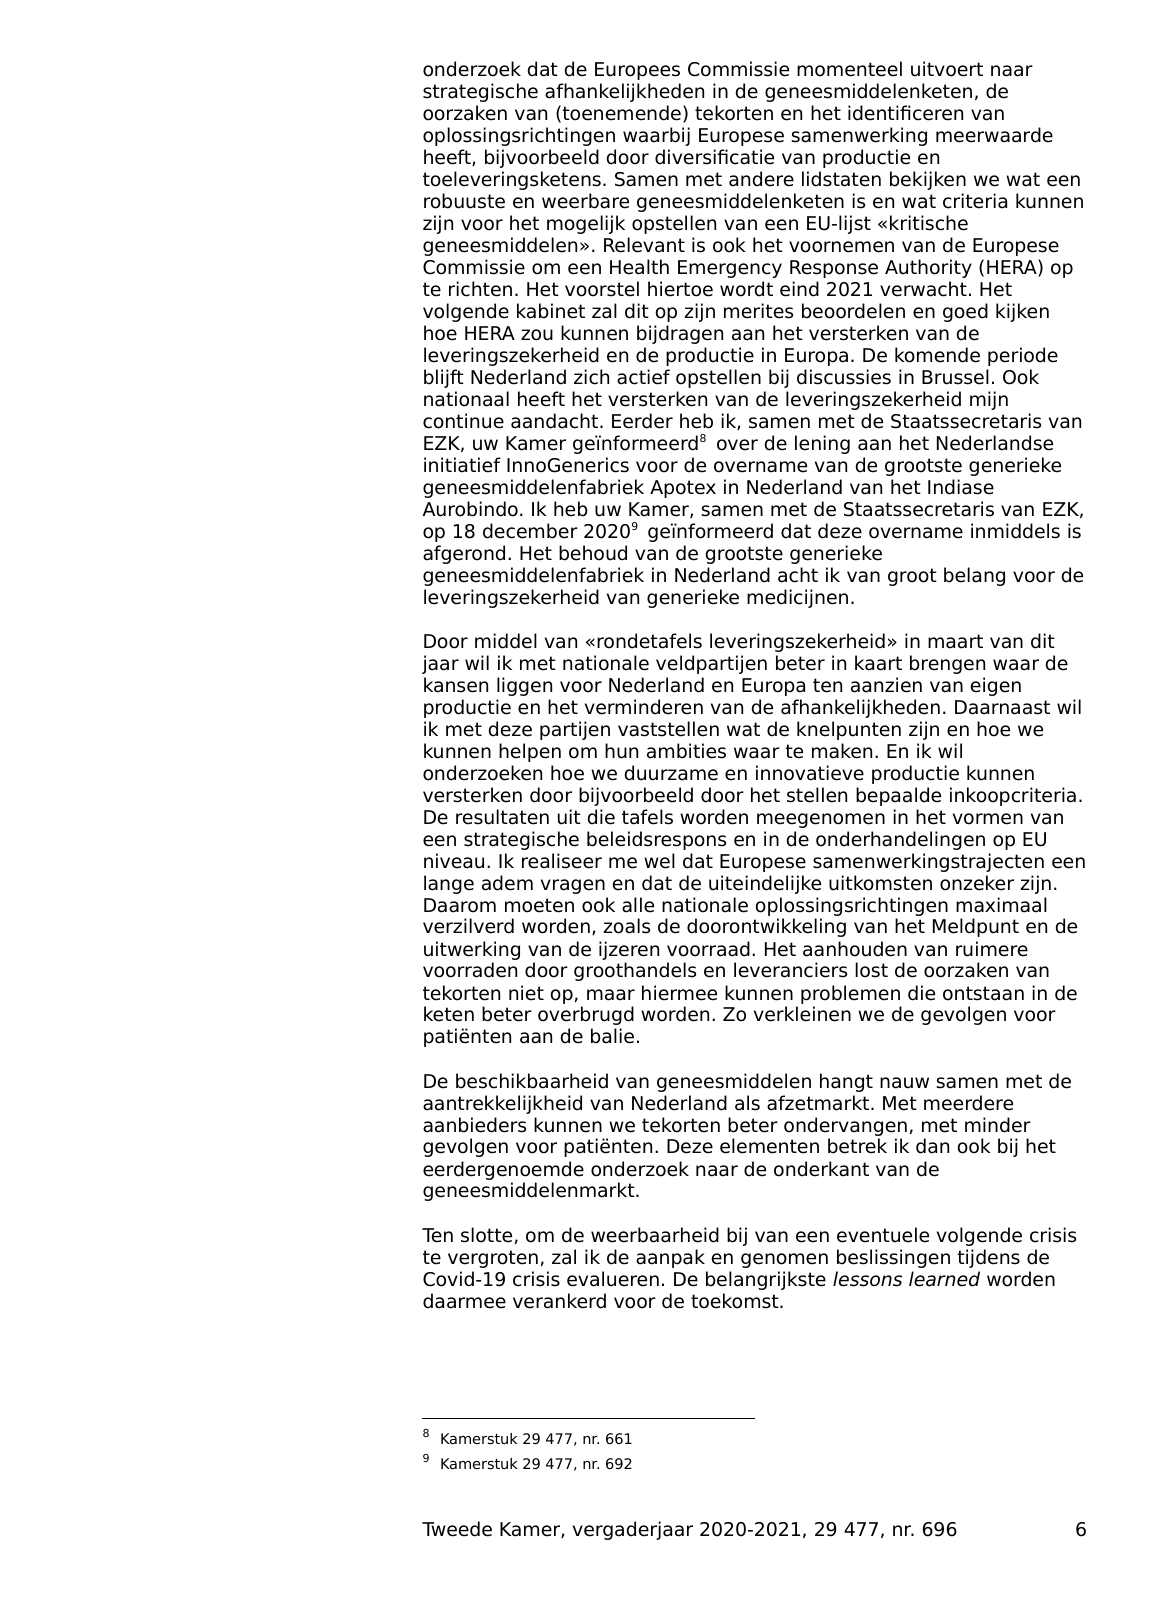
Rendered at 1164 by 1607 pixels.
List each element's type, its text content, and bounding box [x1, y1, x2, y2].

text Kamerstuk 29 477, nr. 661 [422, 1427, 1087, 1449]
text Door middel van «rondetafels leveringszekerheid» in maart van dit jaar wil ik met nationale veldpartijen beter in kaart brengen waar de kansen liggen voor Nederland en Europa ten aanzien van eigen productie en het verminderen van de afhankelijkheden. Daarnaast wil ik met deze partijen vaststellen wat de knelpunten zijn en hoe we kunnen helpen om hun ambities waar te maken. En ik wil onderzoeken hoe we duurzame en innovatieve productie kunnen versterken door bijvoorbeeld door het stellen bepaalde inkoopcriteria. De resultaten uit die tafels worden meegenomen in het vormen van een strategische beleidsrespons en in de onderhandelingen op EU niveau. Ik realiseer me wel dat Europese samenwerkingstrajecten een lange adem vragen en dat de uiteindelijke uitkomsten onzeker zijn. Daarom moeten ook alle nationale oplossingsrichtingen maximaal verzilverd worden, zoals de doorontwikkeling van het Meldpunt en de uitwerking van de ijzeren voorraad. Het aanhouden van ruimere voorraden door groothandels en leveranciers lost de oorzaken van tekorten niet op, maar hiermee kunnen problemen die ontstaan in de keten beter overbrugd worden. Zo verkleinen we de gevolgen voor patiënten aan de balie. [422, 631, 1087, 1048]
text onderzoek dat de Europees Commissie momenteel uitvoert naar strategische afhankelijkheden in de geneesmiddelenketen, de oorzaken van (toenemende) tekorten en het identificeren van oplossingsrichtingen waarbij Europese samenwerking meerwaarde heeft, bijvoorbeeld door diversificatie van productie en toeleveringsketens. Samen met andere lidstaten bekijken we wat een robuuste en weerbare geneesmiddelenketen is en wat criteria kunnen zijn voor het mogelijk opstellen van een EU-lijst «kritische geneesmiddelen». Relevant is ook het voornemen van de Europese Commissie om een Health Emergency Response Authority (HERA) op te richten. Het voorstel hiertoe wordt eind 2021 verwacht. Het volgende kabinet zal dit op zijn merites beoordelen en goed kijken hoe HERA zou kunnen bijdragen aan het versterken van de leveringszekerheid en de productie in Europa. De komende periode blijft Nederland zich actief opstellen bij discussies in Brussel. Ook nationaal heeft het versterken van de leveringszekerheid mijn continue aandacht. Eerder heb ik, samen met de Staatssecretaris van EZK, uw Kamer geïnformeerd over de lening aan het Nederlandse initiatief InnoGenerics voor de overname van de grootste generieke geneesmiddelenfabriek Apotex in Nederland van het Indiase Aurobindo. Ik heb uw Kamer, samen met de Staatssecretaris van EZK, op 18 december 2020 geïnformeerd dat deze overname inmiddels is afgerond. Het behoud van de grootste generieke geneesmiddelenfabriek in Nederland acht ik van groot belang voor de leveringszekerheid van generieke medicijnen. [422, 59, 1087, 608]
text Kamerstuk 29 477, nr. 692 [422, 1452, 1087, 1474]
text De beschikbaarheid van geneesmiddelen hangt nauw samen met de aantrekkelijkheid van Nederland als afzetmarkt. Met meerdere aanbieders kunnen we tekorten beter ondervangen, met minder gevolgen voor patiënten. Deze elementen betrek ik dan ook bij het eerdergenoemde onderzoek naar de onderkant van de geneesmiddelenmarkt. [422, 1071, 1087, 1202]
text Ten slotte, om de weerbaarheid bij van een eventuele volgende crisis te vergroten, zal ik de aanpak en genomen beslissingen tijdens de Covid-19 crisis evalueren. De belangrijkste lessons learned worden daarmee verankerd voor de toekomst. [422, 1224, 1087, 1312]
